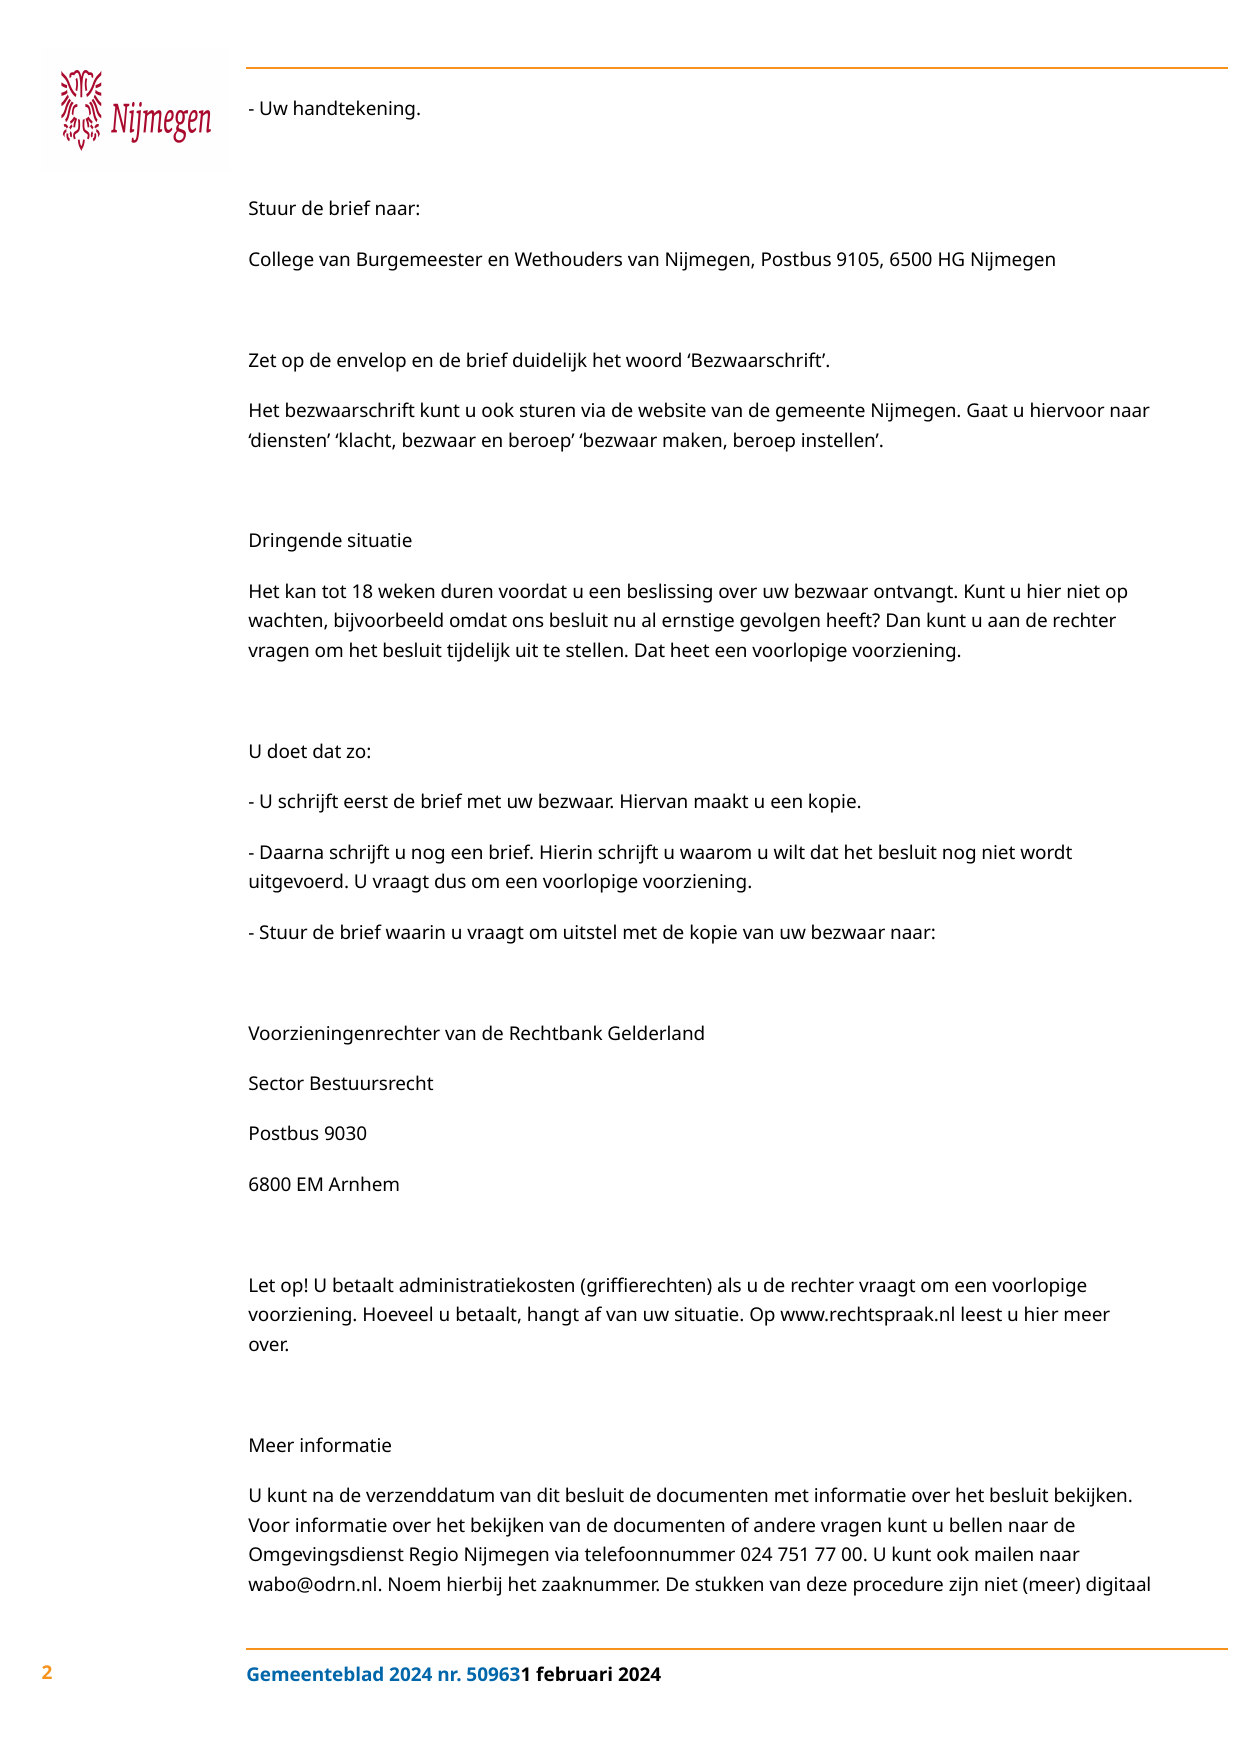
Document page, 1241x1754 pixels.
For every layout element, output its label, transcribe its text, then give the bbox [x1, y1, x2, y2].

text Let op! U betaalt administratiekosten (griffierechten) als u de rechter vraagt om een voorlopige voorziening. Hoeveel u betaalt, hangt af van uw situatie. Op www.rechtspraak.nl leest u hier meer over. [248, 1272, 1152, 1357]
text Meer informatie [248, 1432, 1152, 1458]
text College van Burgemeester en Wethouders van Nijmegen, Postbus 9105, 6500 HG Nijmegen [248, 246, 1152, 272]
text Stuur de brief naar: [248, 196, 1152, 221]
text Voorzieningenrechter van de Rechtbank Gelderland [248, 1020, 1152, 1046]
text - Stuur de brief waarin u vraagt om uitstel met de kopie van uw bezwaar naar: [248, 919, 1152, 945]
text 6800 EM Arnhem [248, 1171, 1152, 1197]
text Dringende situatie [248, 528, 1152, 553]
text U kunt na de verzenddatum van dit besluit de documenten met informatie over het besluit bekijken. Voor informatie over het bekijken van de documenten of andere vragen kunt u bellen naar de Omgevingsdienst Regio Nijmegen via telefoonnummer 024 751 77 00. U kunt ook mailen naar wabo@odrn.nl. Noem hierbij het zaaknummer. De stukken van deze procedure zijn niet (meer) digitaal [248, 1482, 1152, 1597]
text Het bezwaarschrift kunt u ook sturen via de website van de gemeente Nijmegen. Gaat u hiervoor naar ‘diensten’ ‘klacht, bezwaar en beroep’ ‘bezwaar maken, beroep instellen’. [248, 397, 1152, 453]
text Het kan tot 18 weken duren voordat u een beslissing over uw bezwaar ontvangt. Kunt u hier niet op wachten, bijvoorbeeld omdat ons besluit nu al ernstige gevolgen heeft? Dan kunt u aan de rechter vragen om het besluit tijdelijk uit te stellen. Dat heet een voorlopige voorziening. [248, 578, 1152, 663]
text Postbus 9030 [248, 1121, 1152, 1146]
text Zet op de envelop en de brief duidelijk het woord ‘Bezwaarschrift’. [248, 347, 1152, 373]
text - Uw handtekening. [248, 95, 1152, 121]
text U doet dat zo: [248, 738, 1152, 764]
text - U schrijft eerst de brief met uw bezwaar. Hiervan maakt u een kopie. [248, 788, 1152, 814]
text Sector Bestuursrecht [248, 1070, 1152, 1096]
text - Daarna schrijft u nog een brief. Hierin schrijft u waarom u wilt dat het besluit nog niet wordt uitgevoerd. U vraagt dus om een voorlopige voorziening. [248, 839, 1152, 894]
picture [41, 47, 231, 172]
